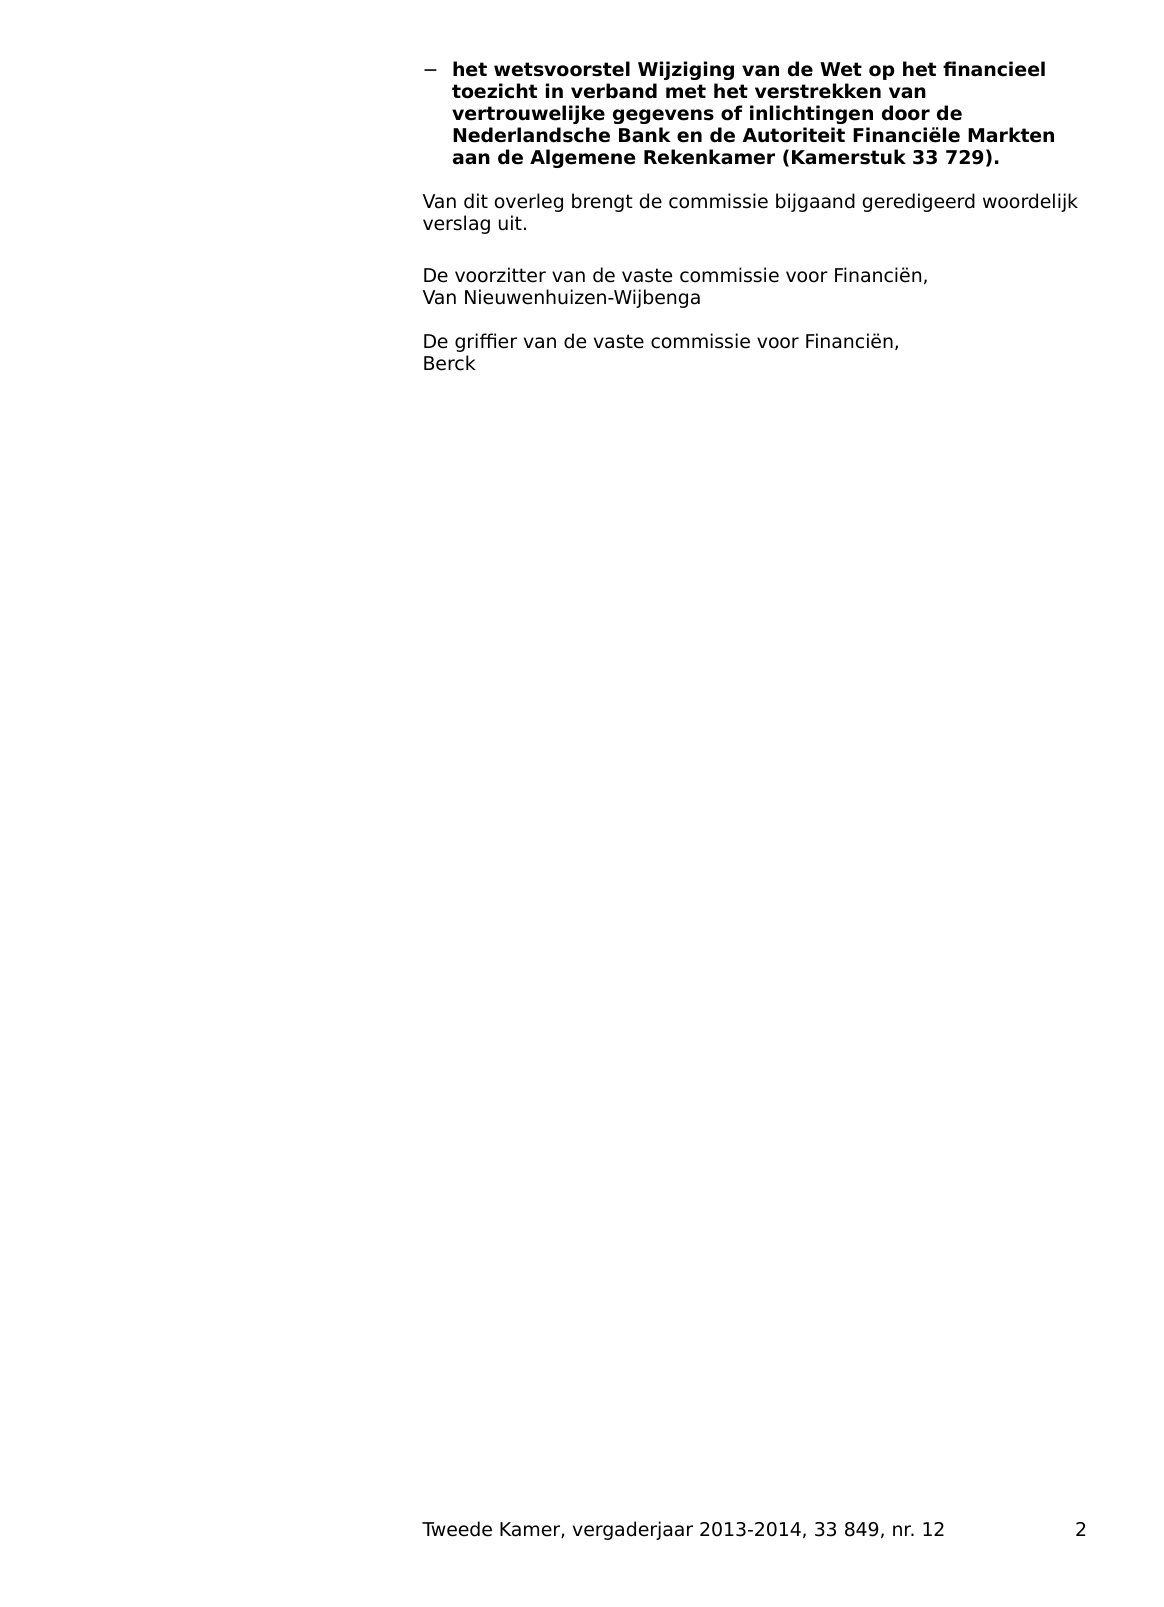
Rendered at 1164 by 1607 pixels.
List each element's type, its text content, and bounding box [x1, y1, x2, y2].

text De griffier van de vaste commissie voor Financiën, Berck [422, 331, 1087, 375]
text De voorzitter van de vaste commissie voor Financiën, Van Nieuwenhuizen-Wijbenga [422, 265, 1087, 309]
text − het wetsvoorstel Wijziging van de Wet op het financieel toezicht in verband met het verstrekken van vertrouwelijke gegevens of inlichtingen door de Nederlandsche Bank en de Autoriteit Financiële Markten aan de Algemene Rekenkamer (Kamerstuk 33 729). [422, 59, 1087, 169]
text Van dit overleg brengt de commissie bijgaand geredigeerd woordelijk verslag uit. [422, 191, 1087, 235]
